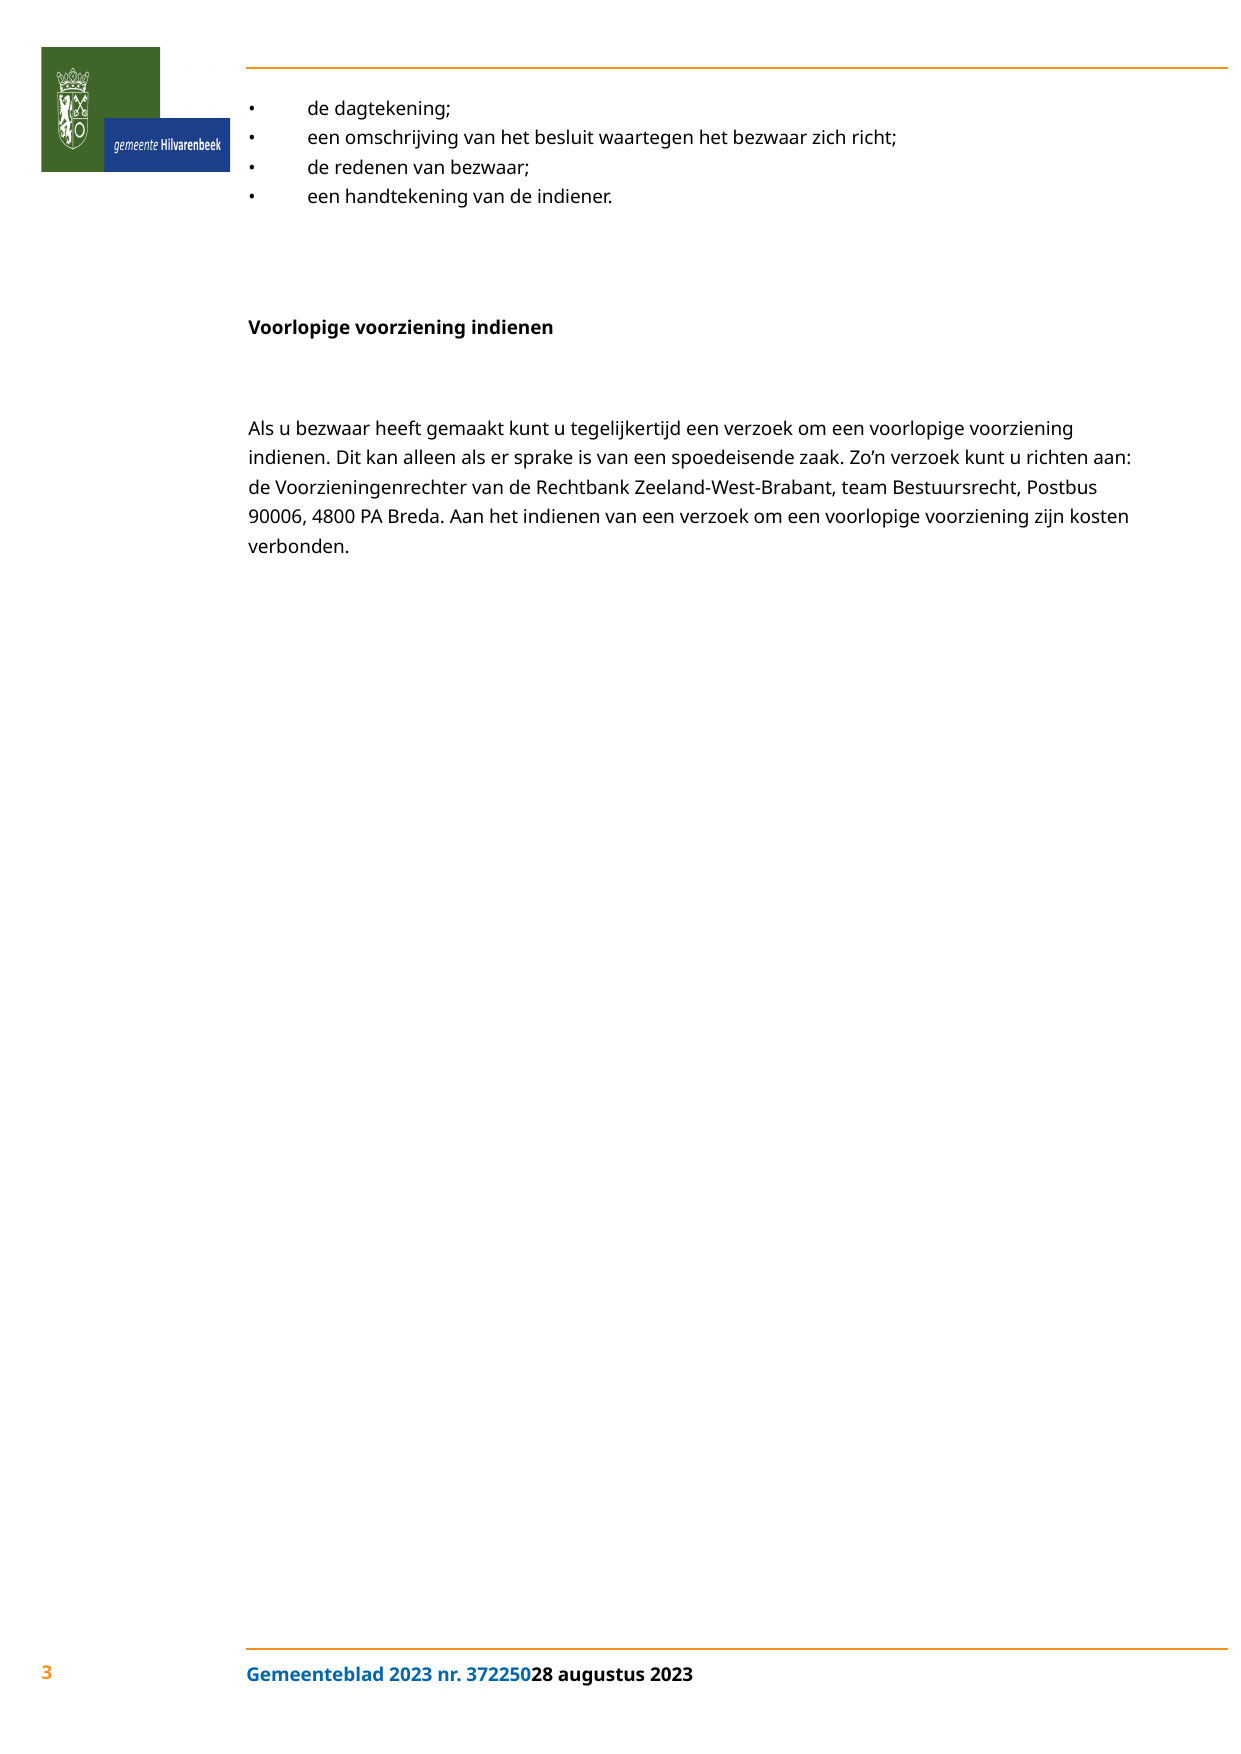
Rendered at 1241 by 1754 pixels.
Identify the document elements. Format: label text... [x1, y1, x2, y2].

picture [41, 47, 231, 172]
list de dagtekening; [248, 95, 1152, 121]
text Voorlopige voorziening indienen [248, 314, 1152, 340]
list de redenen van bezwaar; [248, 154, 1152, 180]
list een omschrijving van het besluit waartegen het bezwaar zich richt; [248, 124, 1152, 150]
list een handtekening van de indiener. [248, 183, 1152, 209]
text Als u bezwaar heeft gemaakt kunt u tegelijkertijd een verzoek om een voorlopige voorziening indienen. Dit kan alleen als er sprake is van een spoedeisende zaak. Zo’n verzoek kunt u richten aan: de Voorzieningenrechter van de Rechtbank Zeeland-West-Brabant, team Bestuursrecht, Postbus 90006, 4800 PA Breda. Aan het indienen van een verzoek om een voorlopige voorziening zijn kosten verbonden. [248, 415, 1152, 559]
